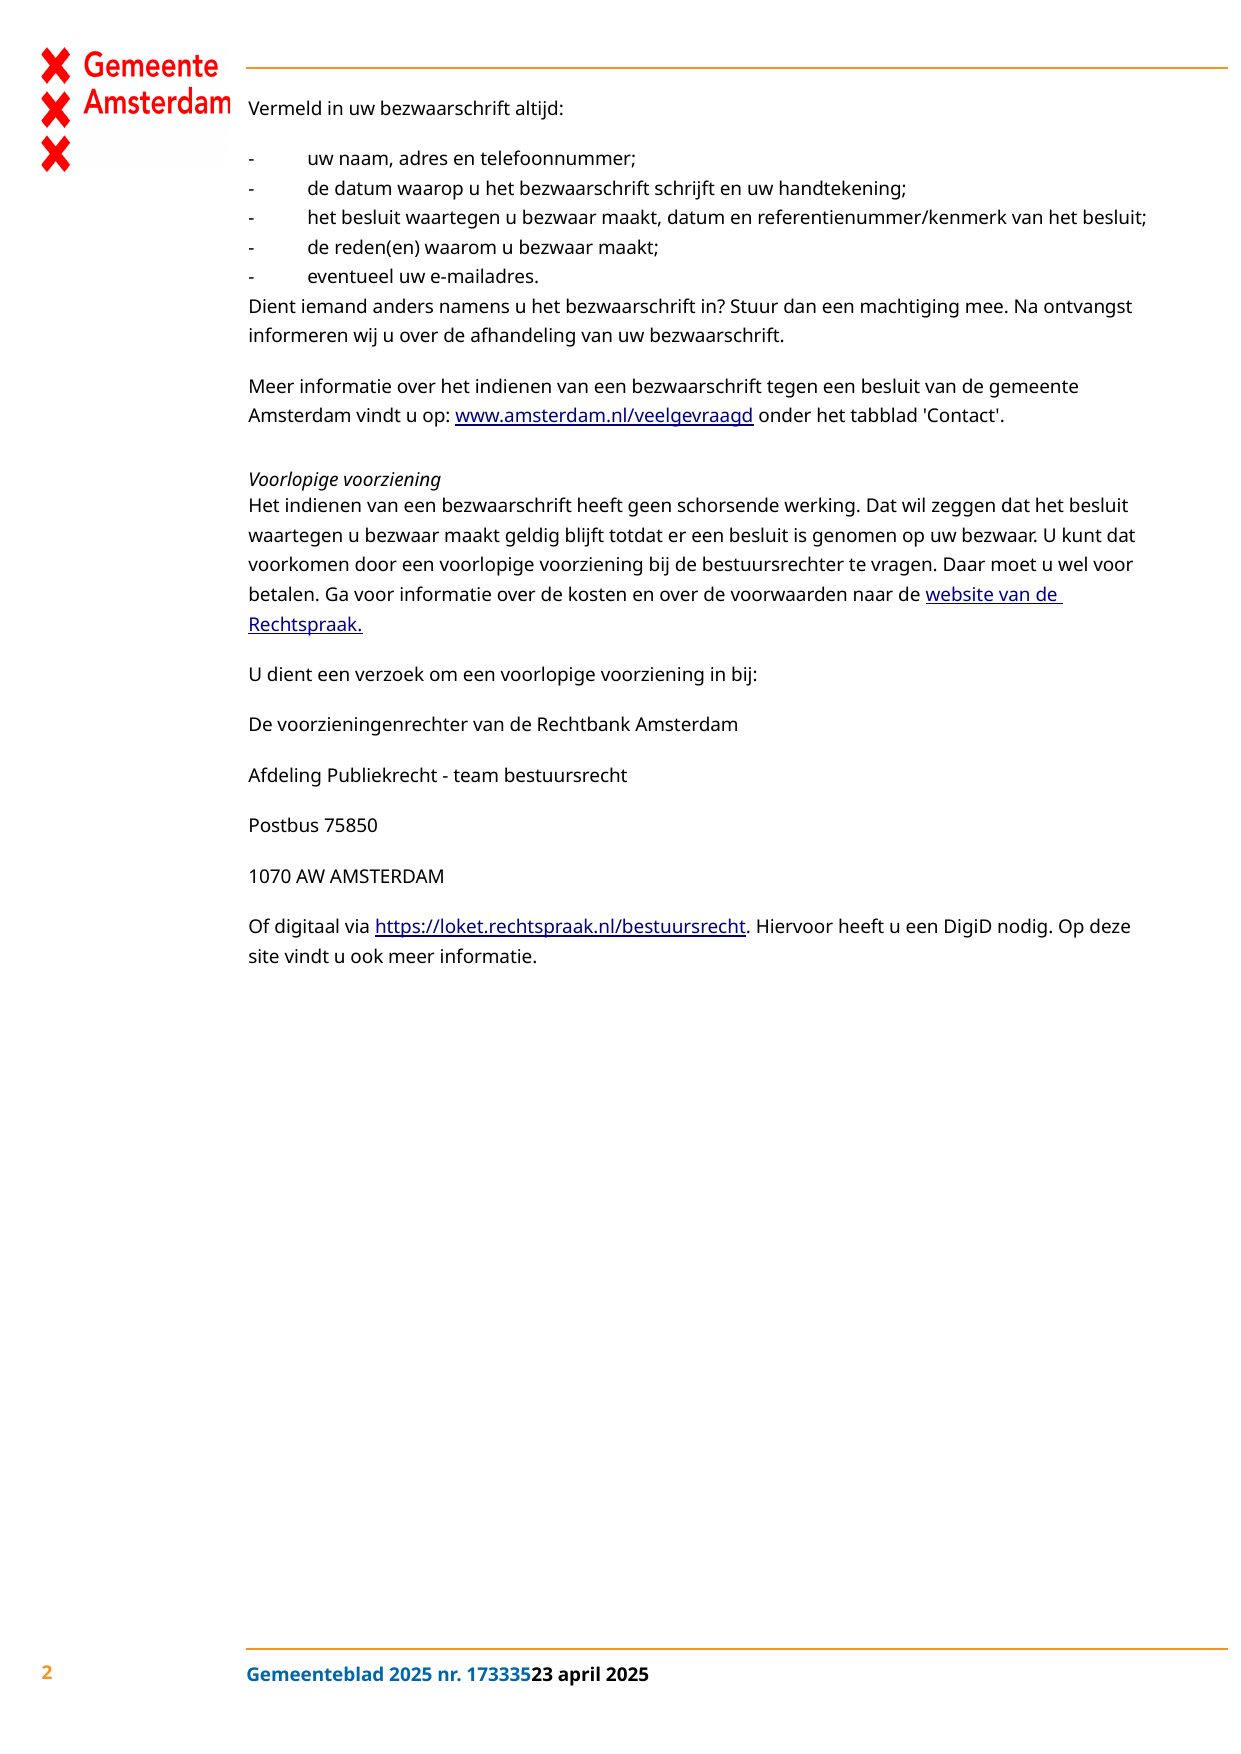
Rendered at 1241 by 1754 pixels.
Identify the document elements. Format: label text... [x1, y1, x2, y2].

list uw naam, adres en telefoonnummer; [248, 145, 1152, 171]
list het besluit waartegen u bezwaar maakt, datum en referentienummer/kenmerk van het besluit; [248, 204, 1152, 230]
text Meer informatie over het indienen van een bezwaarschrift tegen een besluit van de gemeente Amsterdam vindt u op: www.amsterdam.nl/veelgevraagd onder het tabblad 'Contact'. [248, 373, 1152, 428]
list de datum waarop u het bezwaarschrift schrijft en uw handtekening; [248, 175, 1152, 201]
text Postbus 75850 [248, 812, 1152, 838]
text 1070 AW AMSTERDAM [248, 863, 1152, 888]
list eventueel uw e-mailadres. [248, 263, 1152, 289]
text Vermeld in uw bezwaarschrift altijd: [248, 95, 1152, 121]
text Voorlopige voorziening [248, 467, 1152, 492]
text Het indienen van een bezwaarschrift heeft geen schorsende werking. Dat wil zeggen dat het besluit waartegen u bezwaar maakt geldig blijft totdat er een besluit is genomen op uw bezwaar. U kunt dat voorkomen door een voorlopige voorziening bij de bestuursrechter te vragen. Daar moet u wel voor betalen. Ga voor informatie over de kosten en over de voorwaarden naar de website van de Rechtspraak. [248, 492, 1152, 636]
text De voorzieningenrechter van de Rechtbank Amsterdam [248, 712, 1152, 737]
text Of digitaal via https://loket.rechtspraak.nl/bestuursrecht. Hiervoor heeft u een DigiD nodig. Op deze site vindt u ook meer informatie. [248, 913, 1152, 968]
list de reden(en) waarom u bezwaar maakt; [248, 234, 1152, 260]
text Dient iemand anders namens u het bezwaarschrift in? Stuur dan een machtiging mee. Na ontvangst informeren wij u over de afhandeling van uw bezwaarschrift. [248, 293, 1152, 348]
picture [41, 47, 231, 172]
text Afdeling Publiekrecht - team bestuursrecht [248, 762, 1152, 788]
text U dient een verzoek om een voorlopige voorziening in bij: [248, 661, 1152, 687]
